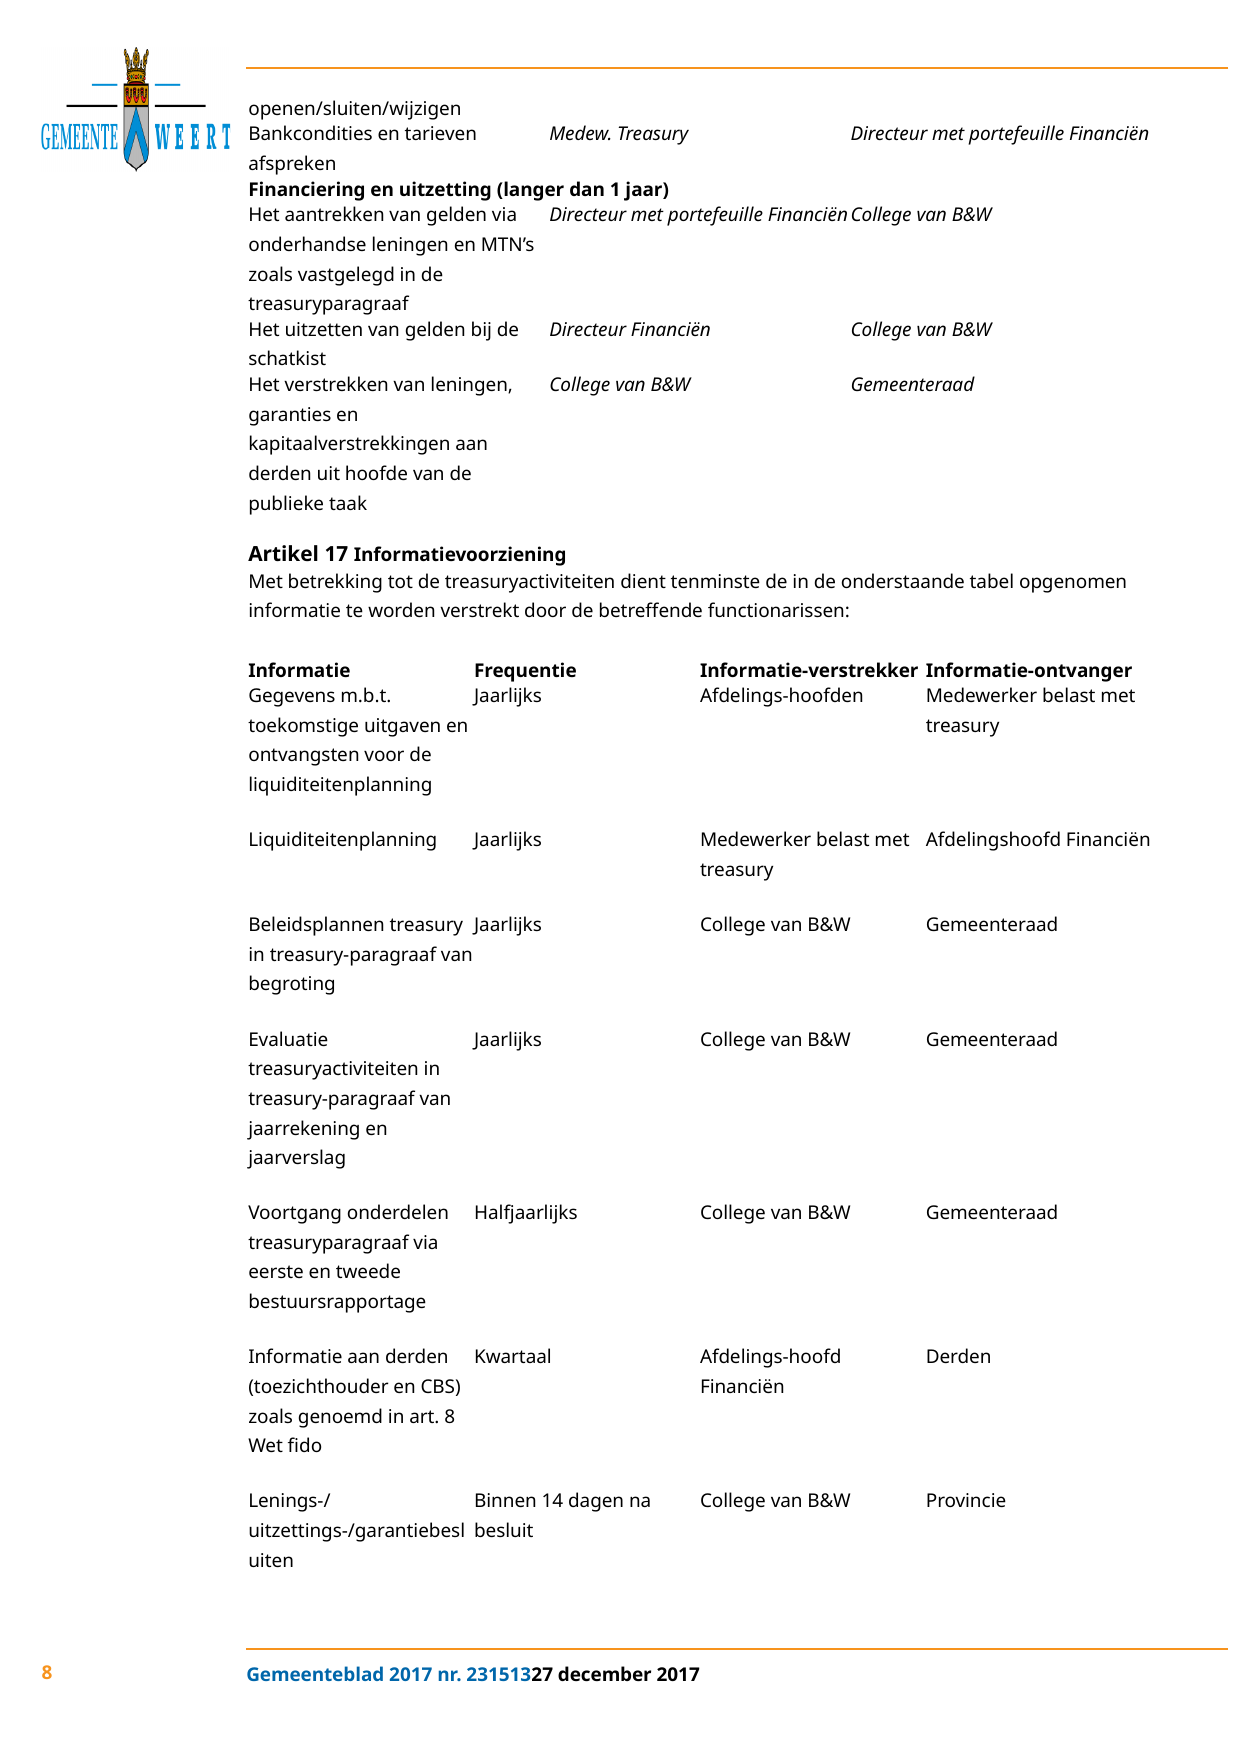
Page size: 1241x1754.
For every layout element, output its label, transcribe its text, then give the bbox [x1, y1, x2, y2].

table_cell College van B&W [700, 1488, 926, 1602]
table_cell College van B&W [850, 202, 1152, 316]
table_cell Jaarlijks [474, 827, 700, 911]
table_cell Gegevens m.b.t. toekomstige uitgaven en ontvangsten voor de liquiditeitenplanning [248, 683, 474, 827]
table_cell Medewerker belast met treasury [926, 683, 1152, 827]
picture [41, 47, 231, 172]
table_cell Informatie aan derden (toezichthouder en CBS) zoals genoemd in art. 8 Wet fido [248, 1344, 474, 1488]
table_cell Provincie [926, 1488, 1152, 1602]
table_cell College van B&W [549, 371, 850, 515]
table_cell openen/sluiten/wijzigen [248, 95, 549, 121]
table_cell Jaarlijks [474, 911, 700, 1026]
text Met betrekking tot de treasuryactiviteiten dient tenminste de in de onderstaande tabel opgenomen informatie te worden verstrekt door de betreffende functionarissen: [248, 568, 1152, 623]
table_cell Gemeenteraad [850, 371, 1152, 515]
table_header Informatie [248, 657, 474, 682]
table_cell Evaluatie treasuryactiviteiten in treasury-paragraaf van jaarrekening en jaarverslag [248, 1026, 474, 1199]
table_cell Afdelings-hoofden [700, 683, 926, 827]
table_cell Gemeenteraad [926, 1200, 1152, 1344]
text Artikel 17 Informatievoorziening [248, 539, 1152, 568]
table_cell Het uitzetten van gelden bij de schatkist [248, 316, 549, 371]
table_cell Derden [926, 1344, 1152, 1488]
table_cell Halfjaarlijks [474, 1200, 700, 1344]
table_cell Gemeenteraad [926, 1026, 1152, 1199]
table_cell Beleidsplannen treasury in treasury-paragraaf van begroting [248, 911, 474, 1026]
table_header Informatie-ontvanger [926, 657, 1152, 682]
table_cell Afdelingshoofd Financiën [926, 827, 1152, 911]
table_cell Liquiditeitenplanning [248, 827, 474, 911]
table_cell Medewerker belast met treasury [700, 827, 926, 911]
table_header Informatie-verstrekker [700, 657, 926, 682]
table_cell Medew. Treasury [549, 121, 850, 176]
table_cell Voortgang onderdelen treasuryparagraaf via eerste en tweede bestuursrapportage [248, 1200, 474, 1344]
table_cell College van B&W [700, 1026, 926, 1199]
table_cell Directeur met portefeuille Financiën [549, 202, 850, 316]
table_cell Directeur met portefeuille Financiën [850, 121, 1152, 176]
table_cell College van B&W [700, 911, 926, 1026]
table_cell [850, 95, 1152, 121]
table_cell [549, 95, 850, 121]
table_cell Het verstrekken van leningen, garanties en kapitaalverstrekkingen aan derden uit hoofde van de publieke taak [248, 371, 549, 515]
table_cell Afdelings-hoofd Financiën [700, 1344, 926, 1488]
table_cell Binnen 14 dagen na besluit [474, 1488, 700, 1602]
table_cell Bankcondities en tarieven afspreken [248, 121, 549, 176]
table_header Frequentie [474, 657, 700, 682]
table_cell Financiering en uitzetting (langer dan 1 jaar) [248, 176, 1152, 202]
table_cell Jaarlijks [474, 1026, 700, 1199]
table_cell College van B&W [850, 316, 1152, 371]
table_cell Kwartaal [474, 1344, 700, 1488]
table_cell Gemeenteraad [926, 911, 1152, 1026]
table_cell Directeur Financiën [549, 316, 850, 371]
table_cell College van B&W [700, 1200, 926, 1344]
table_cell Jaarlijks [474, 683, 700, 827]
table_cell Lenings-/ uitzettings-/garantiebesluiten [248, 1488, 474, 1602]
table_cell Het aantrekken van gelden via onderhandse leningen en MTN’s zoals vastgelegd in de treasuryparagraaf [248, 202, 549, 316]
